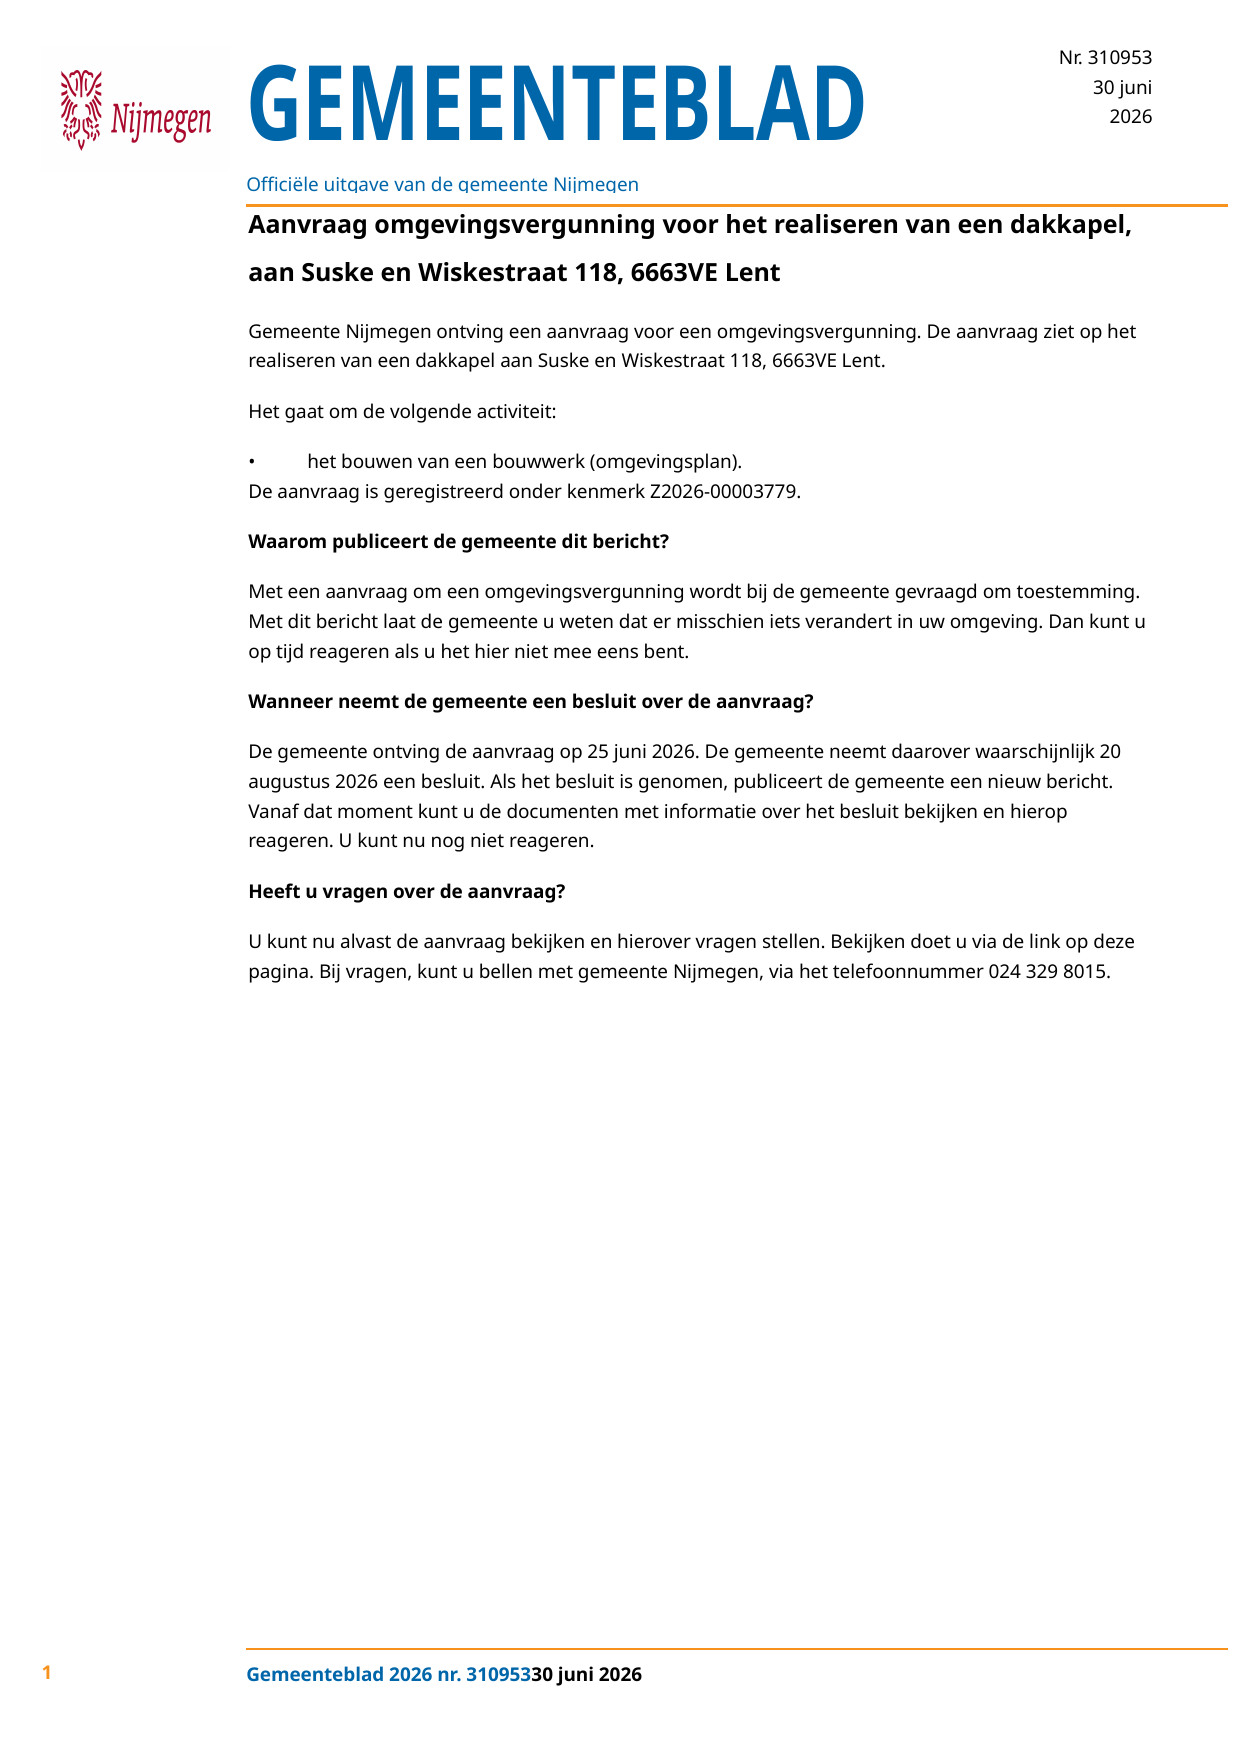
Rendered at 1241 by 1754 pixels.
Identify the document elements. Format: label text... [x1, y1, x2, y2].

text U kunt nu alvast de aanvraag bekijken en hierover vragen stellen. Bekijken doet u via de link op deze pagina. Bij vragen, kunt u bellen met gemeente Nijmegen, via het telefoonnummer 024 329 8015. [248, 928, 1152, 984]
list het bouwen van een bouwwerk (omgevingsplan). [248, 448, 1152, 474]
text Heeft u vragen over de aanvraag? [248, 878, 1152, 904]
text Aanvraag omgevingsvergunning voor het realiseren van een dakkapel, aan Suske en Wiskestraat 118, 6663VE Lent [248, 207, 1152, 288]
text Het gaat om de volgende activiteit: [248, 398, 1152, 424]
text De gemeente ontving de aanvraag op 25 juni 2026. De gemeente neemt daarover waarschijnlijk 20 augustus 2026 een besluit. Als het besluit is genomen, publiceert de gemeente een nieuw bericht. Vanaf dat moment kunt u de documenten met informatie over het besluit bekijken en hierop reageren. U kunt nu nog niet reageren. [248, 739, 1152, 853]
text Wanneer neemt de gemeente een besluit over de aanvraag? [248, 688, 1152, 714]
picture [41, 47, 231, 172]
text Met een aanvraag om een omgevingsvergunning wordt bij de gemeente gevraagd om toestemming. Met dit bericht laat de gemeente u weten dat er misschien iets verandert in uw omgeving. Dan kunt u op tijd reageren als u het hier niet mee eens bent. [248, 579, 1152, 664]
text Waarom publiceert de gemeente dit bericht? [248, 528, 1152, 554]
text De aanvraag is geregistreerd onder kenmerk Z2026-00003779. [248, 478, 1152, 504]
text Gemeente Nijmegen ontving een aanvraag voor een omgevingsvergunning. De aanvraag ziet op het realiseren van een dakkapel aan Suske en Wiskestraat 118, 6663VE Lent. [248, 318, 1152, 373]
